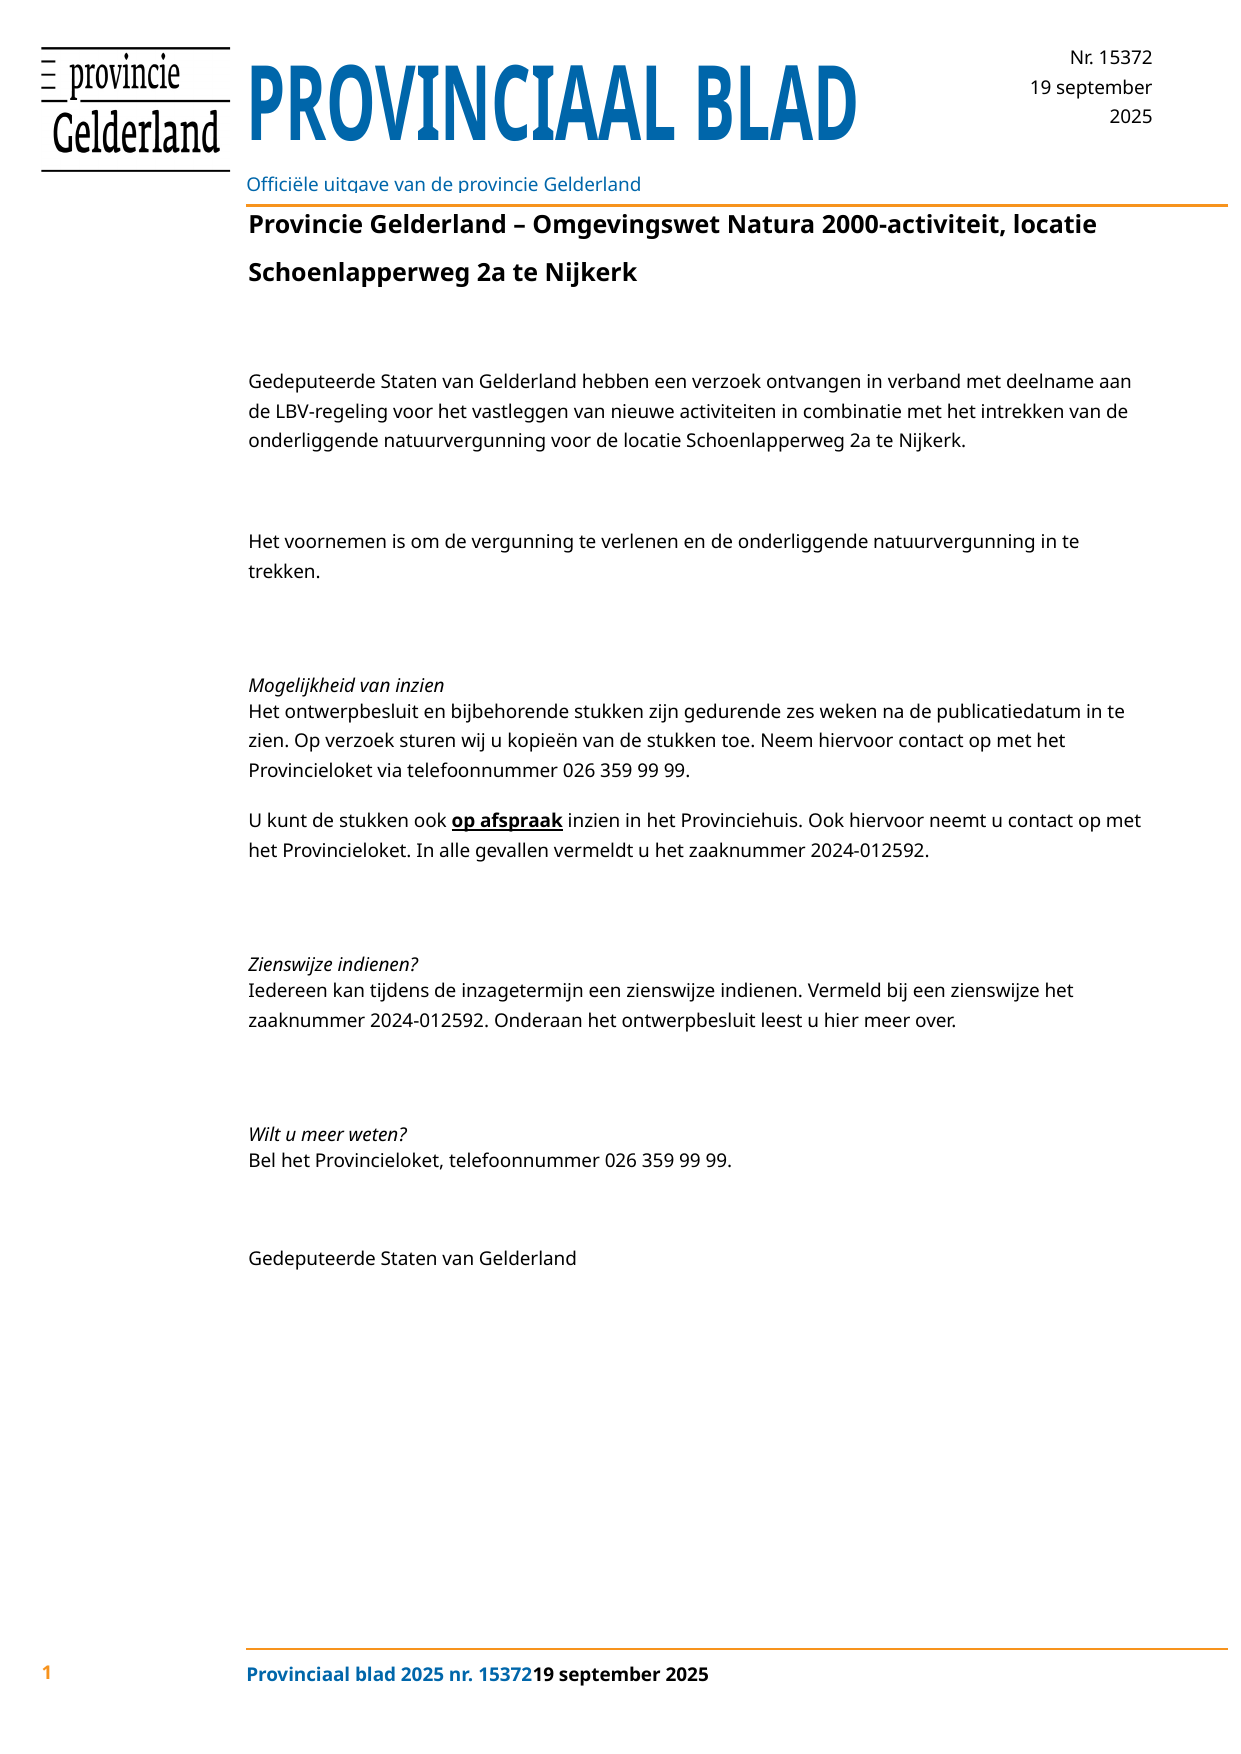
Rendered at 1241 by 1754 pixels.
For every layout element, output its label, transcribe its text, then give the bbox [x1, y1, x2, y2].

text Mogelijkheid van inzien [248, 672, 1152, 698]
text Wilt u meer weten? [248, 1121, 1152, 1147]
text U kunt de stukken ook op afspraak inzien in het Provinciehuis. Ook hiervoor neemt u contact op met het Provincieloket. In alle gevallen vermeldt u het zaaknummer 2024-012592. [248, 808, 1152, 863]
text Gedeputeerde Staten van Gelderland hebben een verzoek ontvangen in verband met deelname aan de LBV-regeling voor het vastleggen van nieuwe activiteiten in combinatie met het intrekken van de onderliggende natuurvergunning voor de locatie Schoenlapperweg 2a te Nijkerk. [248, 368, 1152, 453]
picture [41, 47, 231, 172]
text Zienswijze indienen? [248, 952, 1152, 977]
text Iedereen kan tijdens de inzagetermijn een zienswijze indienen. Vermeld bij een zienswijze het zaaknummer 2024-012592. Onderaan het ontwerpbesluit leest u hier meer over. [248, 977, 1152, 1033]
text Gedeputeerde Staten van Gelderland [248, 1245, 1152, 1271]
text Het voornemen is om de vergunning te verlenen en de onderliggende natuurvergunning in te trekken. [248, 528, 1152, 584]
text Bel het Provincieloket, telefoonnummer 026 359 99 99. [248, 1147, 1152, 1173]
text Provincie Gelderland – Omgevingswet Natura 2000-activiteit, locatie Schoenlapperweg 2a te Nijkerk [248, 207, 1152, 288]
text Het ontwerpbesluit en bijbehorende stukken zijn gedurende zes weken na de publicatiedatum in te zien. Op verzoek sturen wij u kopieën van de stukken toe. Neem hiervoor contact op met het Provincieloket via telefoonnummer 026 359 99 99. [248, 698, 1152, 783]
